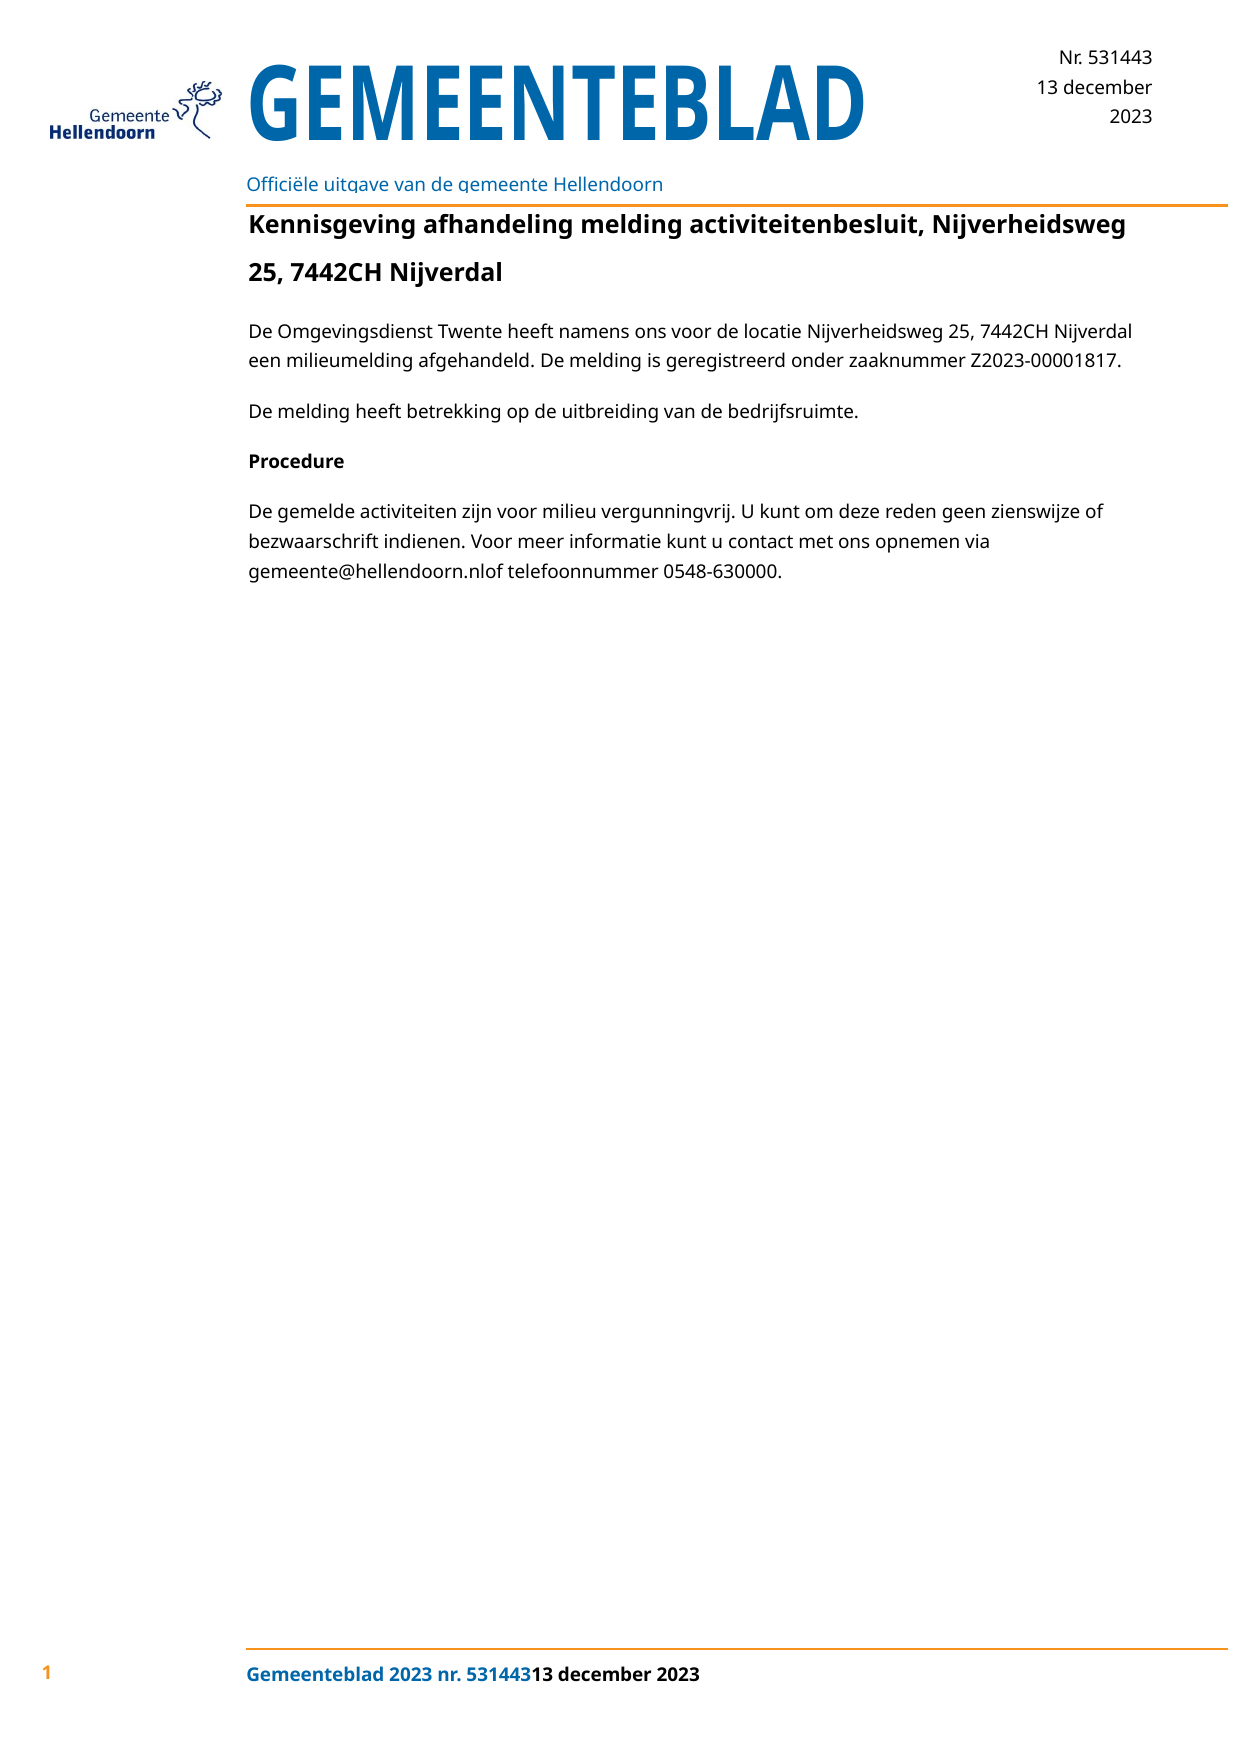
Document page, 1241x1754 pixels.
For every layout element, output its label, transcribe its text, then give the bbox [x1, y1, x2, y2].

text Procedure [248, 448, 1152, 474]
text De Omgevingsdienst Twente heeft namens ons voor de locatie Nijverheidsweg 25, 7442CH Nijverdal een milieumelding afgehandeld. De melding is geregistreerd onder zaaknummer Z2023-00001817. [248, 318, 1152, 373]
picture [41, 47, 231, 172]
text Kennisgeving afhandeling melding activiteitenbesluit, Nijverheidsweg 25, 7442CH Nijverdal [248, 207, 1152, 288]
text De gemelde activiteiten zijn voor milieu vergunningvrij. U kunt om deze reden geen zienswijze of bezwaarschrift indienen. Voor meer informatie kunt u contact met ons opnemen via gemeente@hellendoorn.nlof telefoonnummer 0548-630000. [248, 499, 1152, 584]
text De melding heeft betrekking op de uitbreiding van de bedrijfsruimte. [248, 398, 1152, 424]
